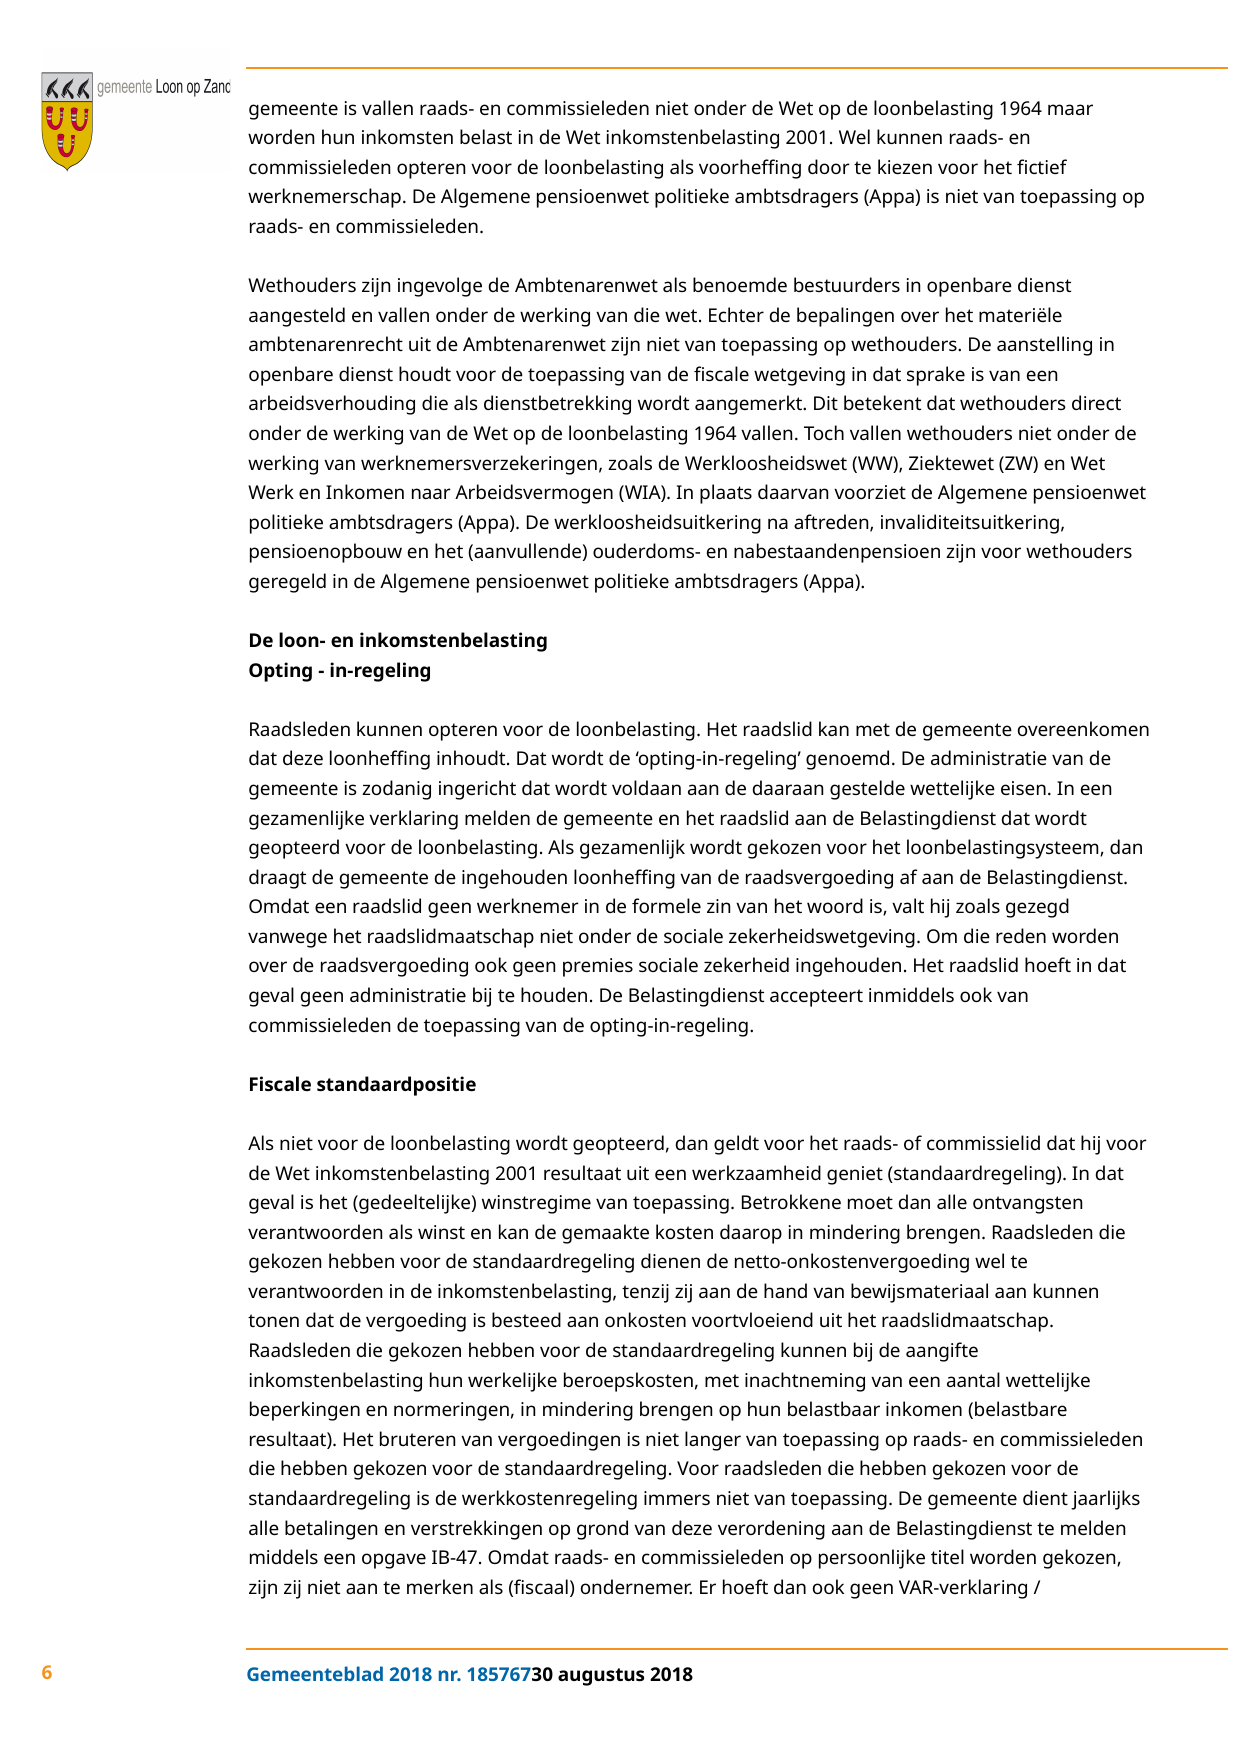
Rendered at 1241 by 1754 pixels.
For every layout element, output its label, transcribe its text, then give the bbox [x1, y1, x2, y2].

text Wethouders zijn ingevolge de Ambtenarenwet als benoemde bestuurders in openbare dienst aangesteld en vallen onder de werking van die wet. Echter de bepalingen over het materiële ambtenarenrecht uit de Ambtenarenwet zijn niet van toepassing op wethouders. De aanstelling in openbare dienst houdt voor de toepassing van de fiscale wetgeving in dat sprake is van een arbeidsverhouding die als dienstbetrekking wordt aangemerkt. Dit betekent dat wethouders direct onder de werking van de Wet op de loonbelasting 1964 vallen. Toch vallen wethouders niet onder de werking van werknemersverzekeringen, zoals de Werkloosheidswet (WW), Ziektewet (ZW) en Wet Werk en Inkomen naar Arbeidsvermogen (WIA). In plaats daarvan voorziet de Algemene pensioenwet politieke ambtsdragers (Appa). De werkloosheidsuitkering na aftreden, invaliditeitsuitkering, pensioenopbouw en het (aanvullende) ouderdoms- en nabestaandenpensioen zijn voor wethouders geregeld in de Algemene pensioenwet politieke ambtsdragers (Appa). [248, 272, 1152, 594]
text Opting - in-regeling [248, 657, 1152, 683]
text De loon- en inkomstenbelasting [248, 627, 1152, 653]
picture [41, 47, 231, 172]
text gemeente is vallen raads- en commissieleden niet onder de Wet op de loonbelasting 1964 maar worden hun inkomsten belast in de Wet inkomstenbelasting 2001. Wel kunnen raads- en commissieleden opteren voor de loonbelasting als voorheffing door te kiezen voor het fictief werknemerschap. De Algemene pensioenwet politieke ambtsdragers (Appa) is niet van toepassing op raads- en commissieleden. [248, 95, 1152, 239]
text Raadsleden kunnen opteren voor de loonbelasting. Het raadslid kan met de gemeente overeenkomen dat deze loonheffing inhoudt. Dat wordt de ‘opting-in-regeling’ genoemd. De administratie van de gemeente is zodanig ingericht dat wordt voldaan aan de daaraan gestelde wettelijke eisen. In een gezamenlijke verklaring melden de gemeente en het raadslid aan de Belastingdienst dat wordt geopteerd voor de loonbelasting. Als gezamenlijk wordt gekozen voor het loonbelastingsysteem, dan draagt de gemeente de ingehouden loonheffing van de raadsvergoeding af aan de Belastingdienst. Omdat een raadslid geen werknemer in de formele zin van het woord is, valt hij zoals gezegd vanwege het raadslidmaatschap niet onder de sociale zekerheidswetgeving. Om die reden worden over de raadsvergoeding ook geen premies sociale zekerheid ingehouden. Het raadslid hoeft in dat geval geen administratie bij te houden. De Belastingdienst accepteert inmiddels ook van commissieleden de toepassing van de opting-in-regeling. [248, 716, 1152, 1038]
text Als niet voor de loonbelasting wordt geopteerd, dan geldt voor het raads- of commissielid dat hij voor de Wet inkomstenbelasting 2001 resultaat uit een werkzaamheid geniet (standaardregeling). In dat geval is het (gedeeltelijke) winstregime van toepassing. Betrokkene moet dan alle ontvangsten verantwoorden als winst en kan de gemaakte kosten daarop in mindering brengen. Raadsleden die gekozen hebben voor de standaardregeling dienen de netto-onkostenvergoeding wel te verantwoorden in de inkomstenbelasting, tenzij zij aan de hand van bewijsmateriaal aan kunnen tonen dat de vergoeding is besteed aan onkosten voortvloeiend uit het raadslidmaatschap. Raadsleden die gekozen hebben voor de standaardregeling kunnen bij de aangifte inkomstenbelasting hun werkelijke beroepskosten, met inachtneming van een aantal wettelijke beperkingen en normeringen, in mindering brengen op hun belastbaar inkomen (belastbare resultaat). Het bruteren van vergoedingen is niet langer van toepassing op raads- en commissieleden die hebben gekozen voor de standaardregeling. Voor raadsleden die hebben gekozen voor de standaardregeling is de werkkostenregeling immers niet van toepassing. De gemeente dient jaarlijks alle betalingen en verstrekkingen op grond van deze verordening aan de Belastingdienst te melden middels een opgave IB-47. Omdat raads- en commissieleden op persoonlijke titel worden gekozen, zijn zij niet aan te merken als (fiscaal) ondernemer. Er hoeft dan ook geen VAR-verklaring / [248, 1130, 1152, 1600]
text Fiscale standaardpositie [248, 1071, 1152, 1097]
